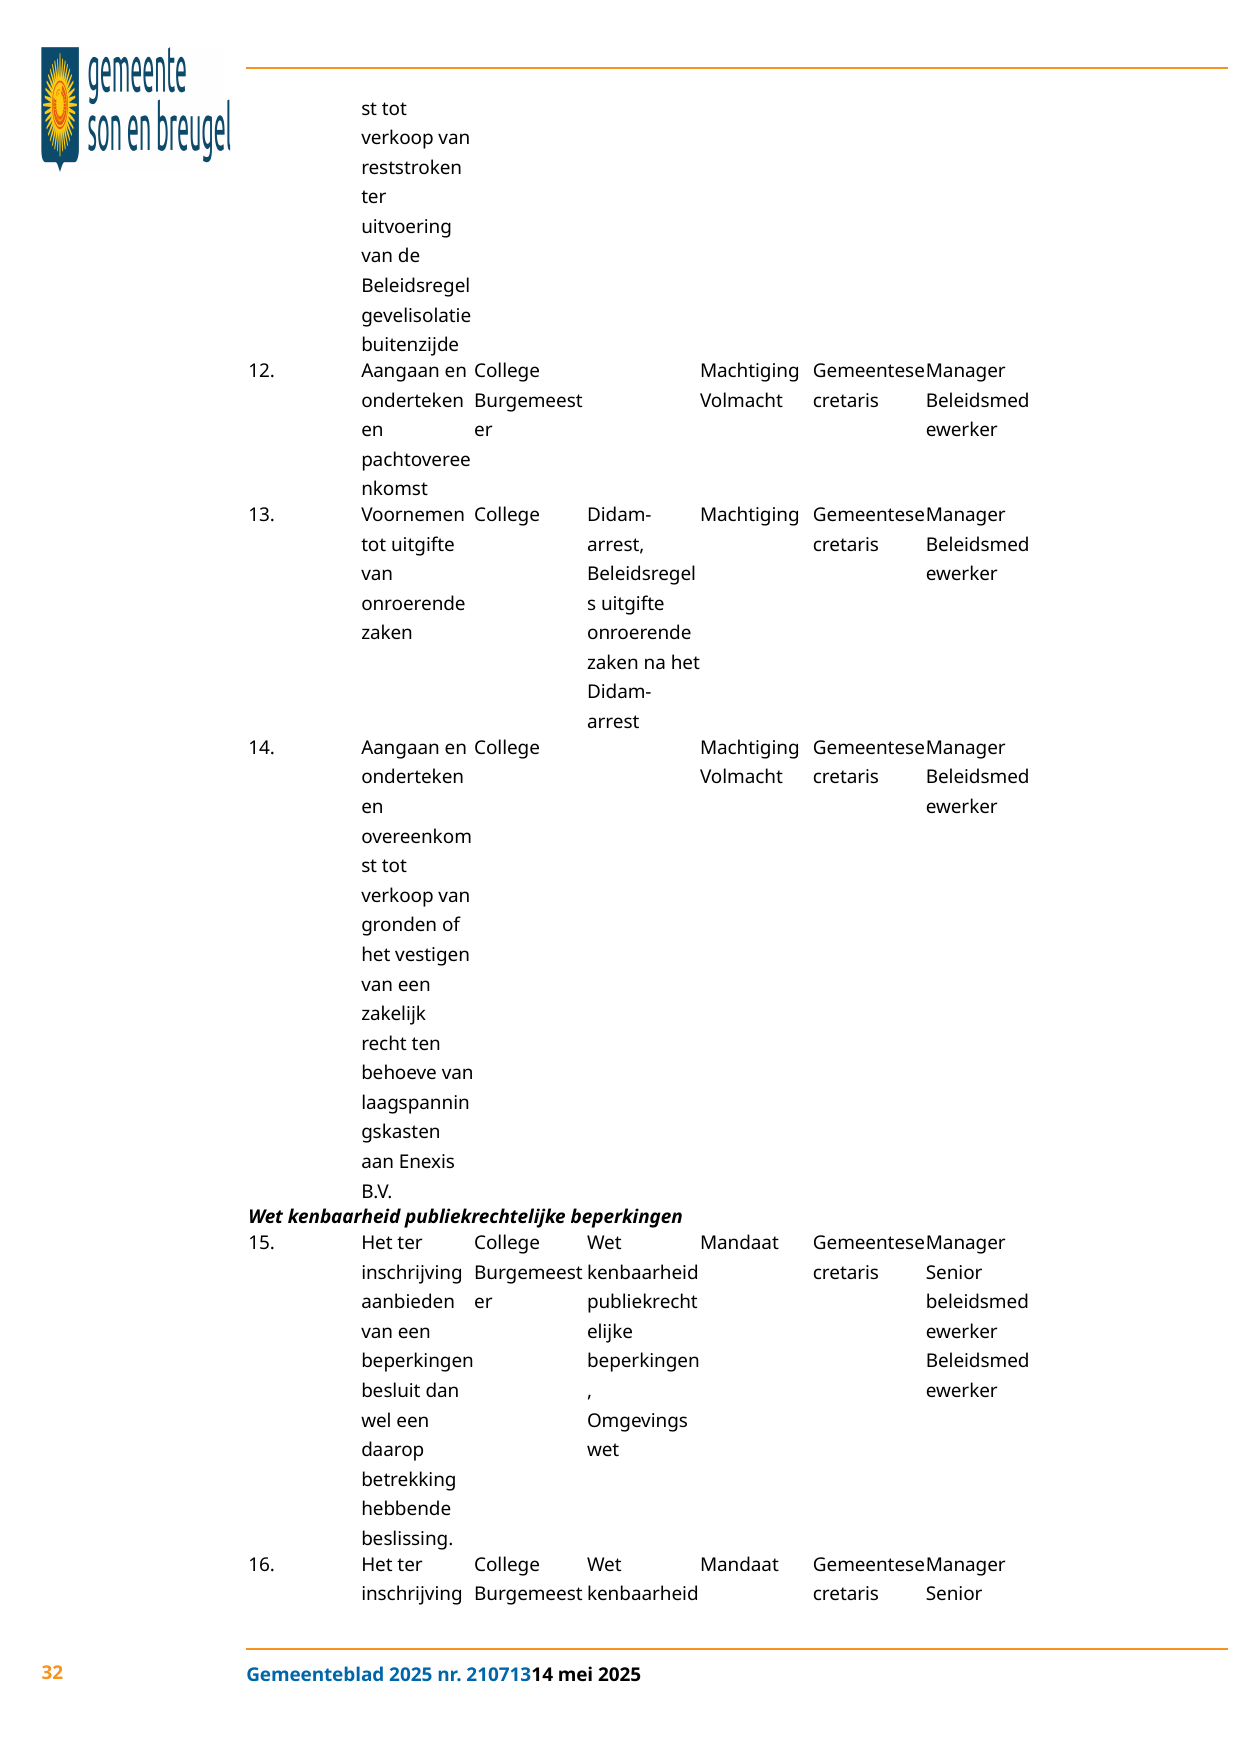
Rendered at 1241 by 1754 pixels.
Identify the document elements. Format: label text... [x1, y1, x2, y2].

table_cell Gemeentesecretaris [813, 501, 926, 734]
table_cell Gemeentesecretaris [813, 1229, 926, 1551]
table_cell [1039, 501, 1152, 734]
table_cell College Burgemeest [474, 1551, 587, 1606]
table_cell Voornemen tot uitgifte van onroerende zaken [361, 501, 474, 734]
table_cell Manager Senior [926, 1551, 1038, 1606]
table_cell 15. [248, 1229, 361, 1551]
table_cell [813, 95, 926, 357]
table_cell Mandaat [700, 1551, 813, 1606]
table_cell Gemeentesecretaris [813, 1551, 926, 1606]
table_cell Gemeentesecretaris [813, 357, 926, 501]
table_cell Het ter inschrijving aanbieden van een beperkingenbesluit dan wel een daarop betrekking hebbende beslissing. [361, 1229, 474, 1551]
table_cell Manager Beleidsmedewerker [926, 734, 1038, 1203]
table_cell [587, 357, 700, 501]
table_cell Wet kenbaarheid publiekrechtelijke beperkingen, Omgevingswet [587, 1229, 700, 1551]
table_cell [700, 95, 813, 357]
table_cell Didam-arrest, Beleidsregels uitgifte onroerende zaken na het Didam-arrest [587, 501, 700, 734]
table_cell Mandaat [700, 1229, 813, 1551]
table_cell [1039, 1229, 1152, 1551]
table_cell 16. [248, 1551, 361, 1606]
table_cell [587, 95, 700, 357]
table_cell 12. [248, 357, 361, 501]
table_cell Wet kenbaarheid [587, 1551, 700, 1606]
table_cell [587, 734, 700, 1203]
table_cell Machtiging Volmacht [700, 734, 813, 1203]
picture [41, 47, 231, 172]
table_cell [248, 95, 361, 357]
table_cell Manager Beleidsmedewerker [926, 357, 1038, 501]
table_cell 13. [248, 501, 361, 734]
table_cell [926, 95, 1038, 357]
table_cell 14. [248, 734, 361, 1203]
table_cell st tot verkoop van reststroken ter uitvoering van de Beleidsregel gevelisolatie buitenzijde [361, 95, 474, 357]
table_cell Machtiging Volmacht [700, 357, 813, 501]
table_cell College [474, 501, 587, 734]
table_cell [1039, 357, 1152, 501]
table_cell [1039, 1551, 1152, 1606]
table_cell Aangaan en ondertekenen pachtovereenkomst [361, 357, 474, 501]
table_cell Aangaan en ondertekenen overeenkomst tot verkoop van gronden of het vestigen van een zakelijk recht ten behoeve van laagspanningskasten aan Enexis B.V. [361, 734, 474, 1203]
table_cell Machtiging [700, 501, 813, 734]
table_cell Manager Beleidsmedewerker [926, 501, 1038, 734]
table_cell College [474, 734, 587, 1203]
table_cell College Burgemeester [474, 357, 587, 501]
table_cell [474, 95, 587, 357]
table_cell Manager Senior beleidsmedewerker Beleidsmedewerker [926, 1229, 1038, 1551]
table_cell [1039, 95, 1152, 357]
table_cell [1039, 734, 1152, 1203]
table_cell Het ter inschrijving [361, 1551, 474, 1606]
table_cell Wet kenbaarheid publiekrechtelijke beperkingen [248, 1204, 1152, 1229]
table_cell Gemeentesecretaris [813, 734, 926, 1203]
table_cell College Burgemeester [474, 1229, 587, 1551]
